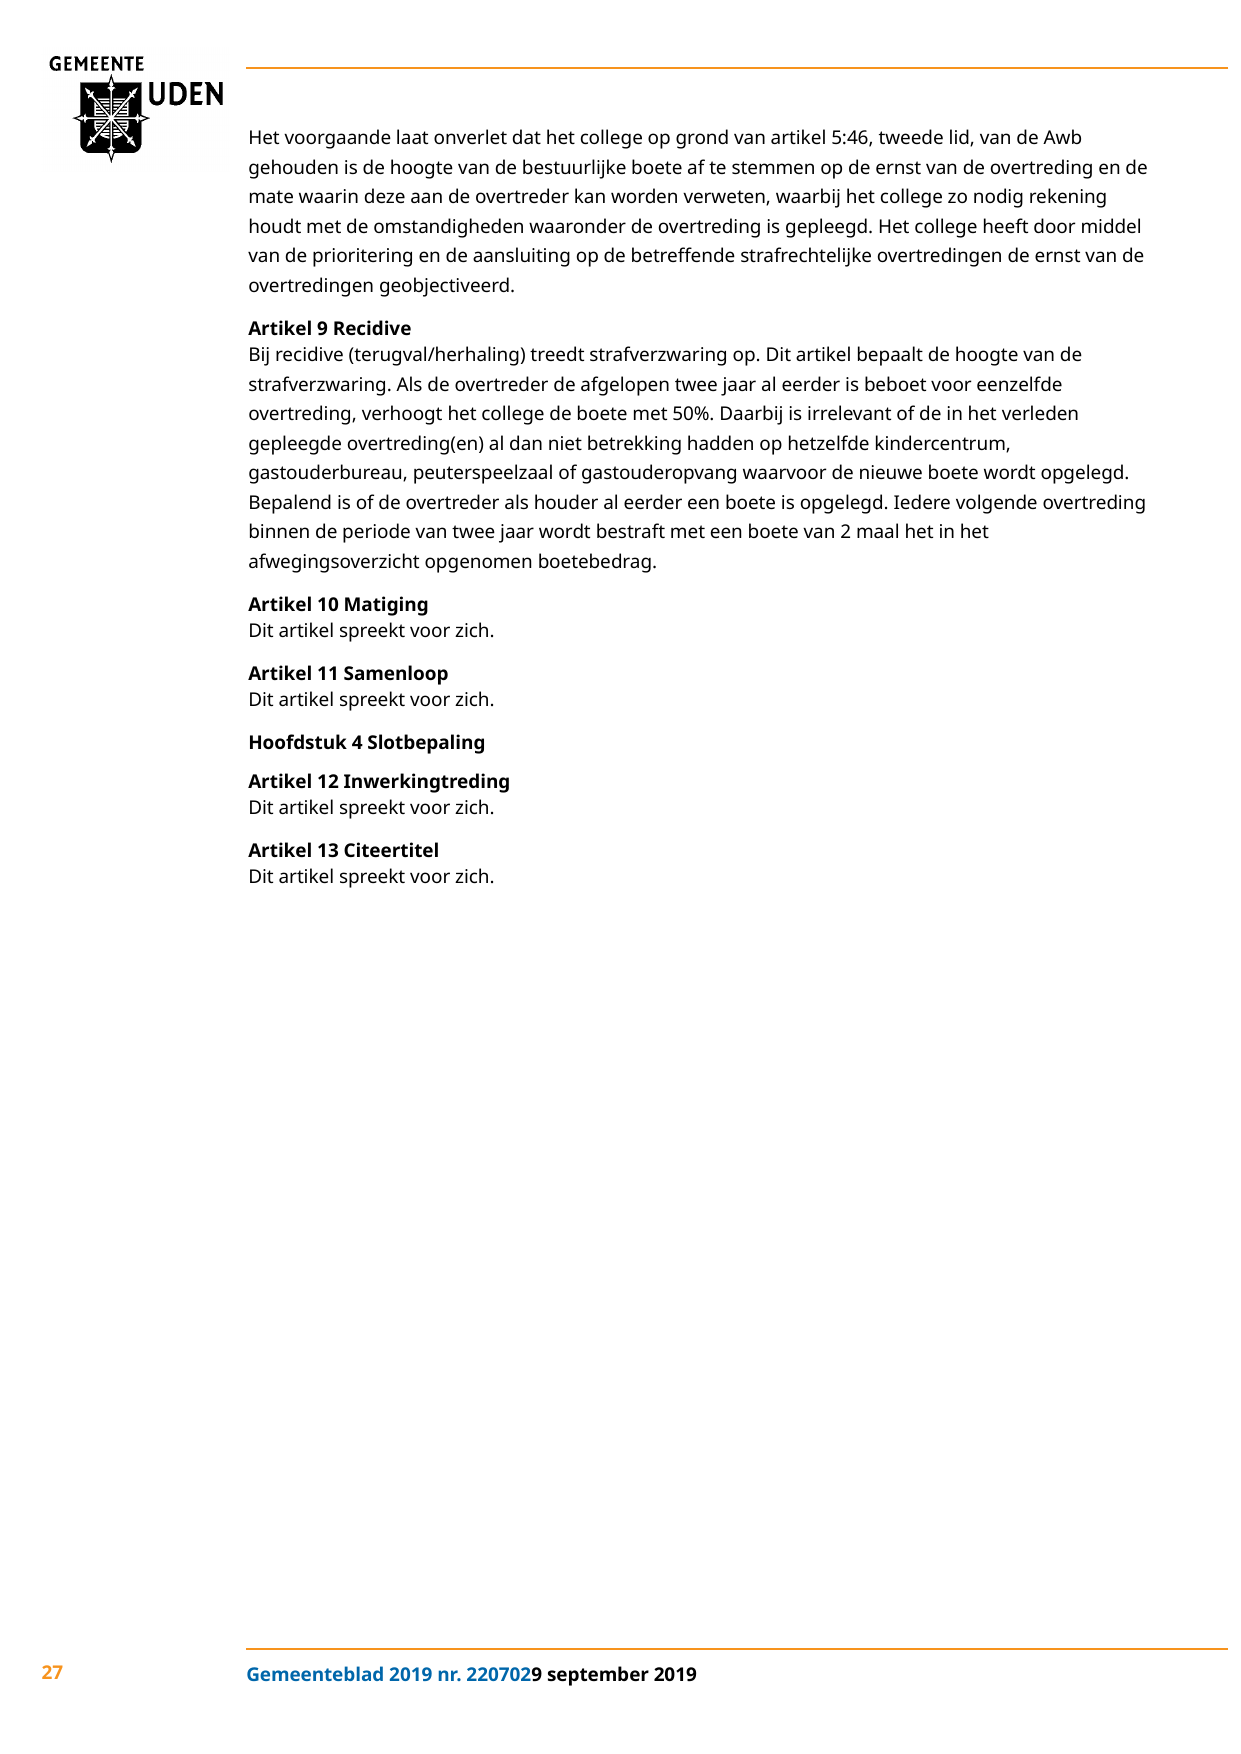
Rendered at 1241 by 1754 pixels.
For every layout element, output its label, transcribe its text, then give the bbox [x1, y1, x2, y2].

text Dit artikel spreekt voor zich. [248, 794, 1152, 820]
text Artikel 11 Samenloop [248, 660, 1152, 686]
picture [41, 47, 231, 172]
text Dit artikel spreekt voor zich. [248, 863, 1152, 889]
text Het voorgaande laat onverlet dat het college op grond van artikel 5:46, tweede lid, van de Awb gehouden is de hoogte van de bestuurlijke boete af te stemmen op de ernst van de overtreding en de mate waarin deze aan de overtreder kan worden verweten, waarbij het college zo nodig rekening houdt met de omstandigheden waaronder de overtreding is gepleegd. Het college heeft door middel van de prioritering en de aansluiting op de betreffende strafrechtelijke overtredingen de ernst van de overtredingen geobjectiveerd. [248, 124, 1152, 298]
text Dit artikel spreekt voor zich. [248, 617, 1152, 643]
text Artikel 10 Matiging [248, 591, 1152, 617]
text Dit artikel spreekt voor zich. [248, 686, 1152, 712]
text Hoofdstuk 4 Slotbepaling [248, 729, 1152, 755]
text Artikel 13 Citeertitel [248, 837, 1152, 863]
text Artikel 12 Inwerkingtreding [248, 768, 1152, 794]
text Artikel 9 Recidive [248, 315, 1152, 341]
text Bij recidive (terugval/herhaling) treedt strafverzwaring op. Dit artikel bepaalt de hoogte van de strafverzwaring. Als de overtreder de afgelopen twee jaar al eerder is beboet voor eenzelfde overtreding, verhoogt het college de boete met 50%. Daarbij is irrelevant of de in het verleden gepleegde overtreding(en) al dan niet betrekking hadden op hetzelfde kindercentrum, gastouderbureau, peuterspeelzaal of gastouderopvang waarvoor de nieuwe boete wordt opgelegd. Bepalend is of de overtreder als houder al eerder een boete is opgelegd. Iedere volgende overtreding binnen de periode van twee jaar wordt bestraft met een boete van 2 maal het in het afwegingsoverzicht opgenomen boetebedrag. [248, 341, 1152, 574]
